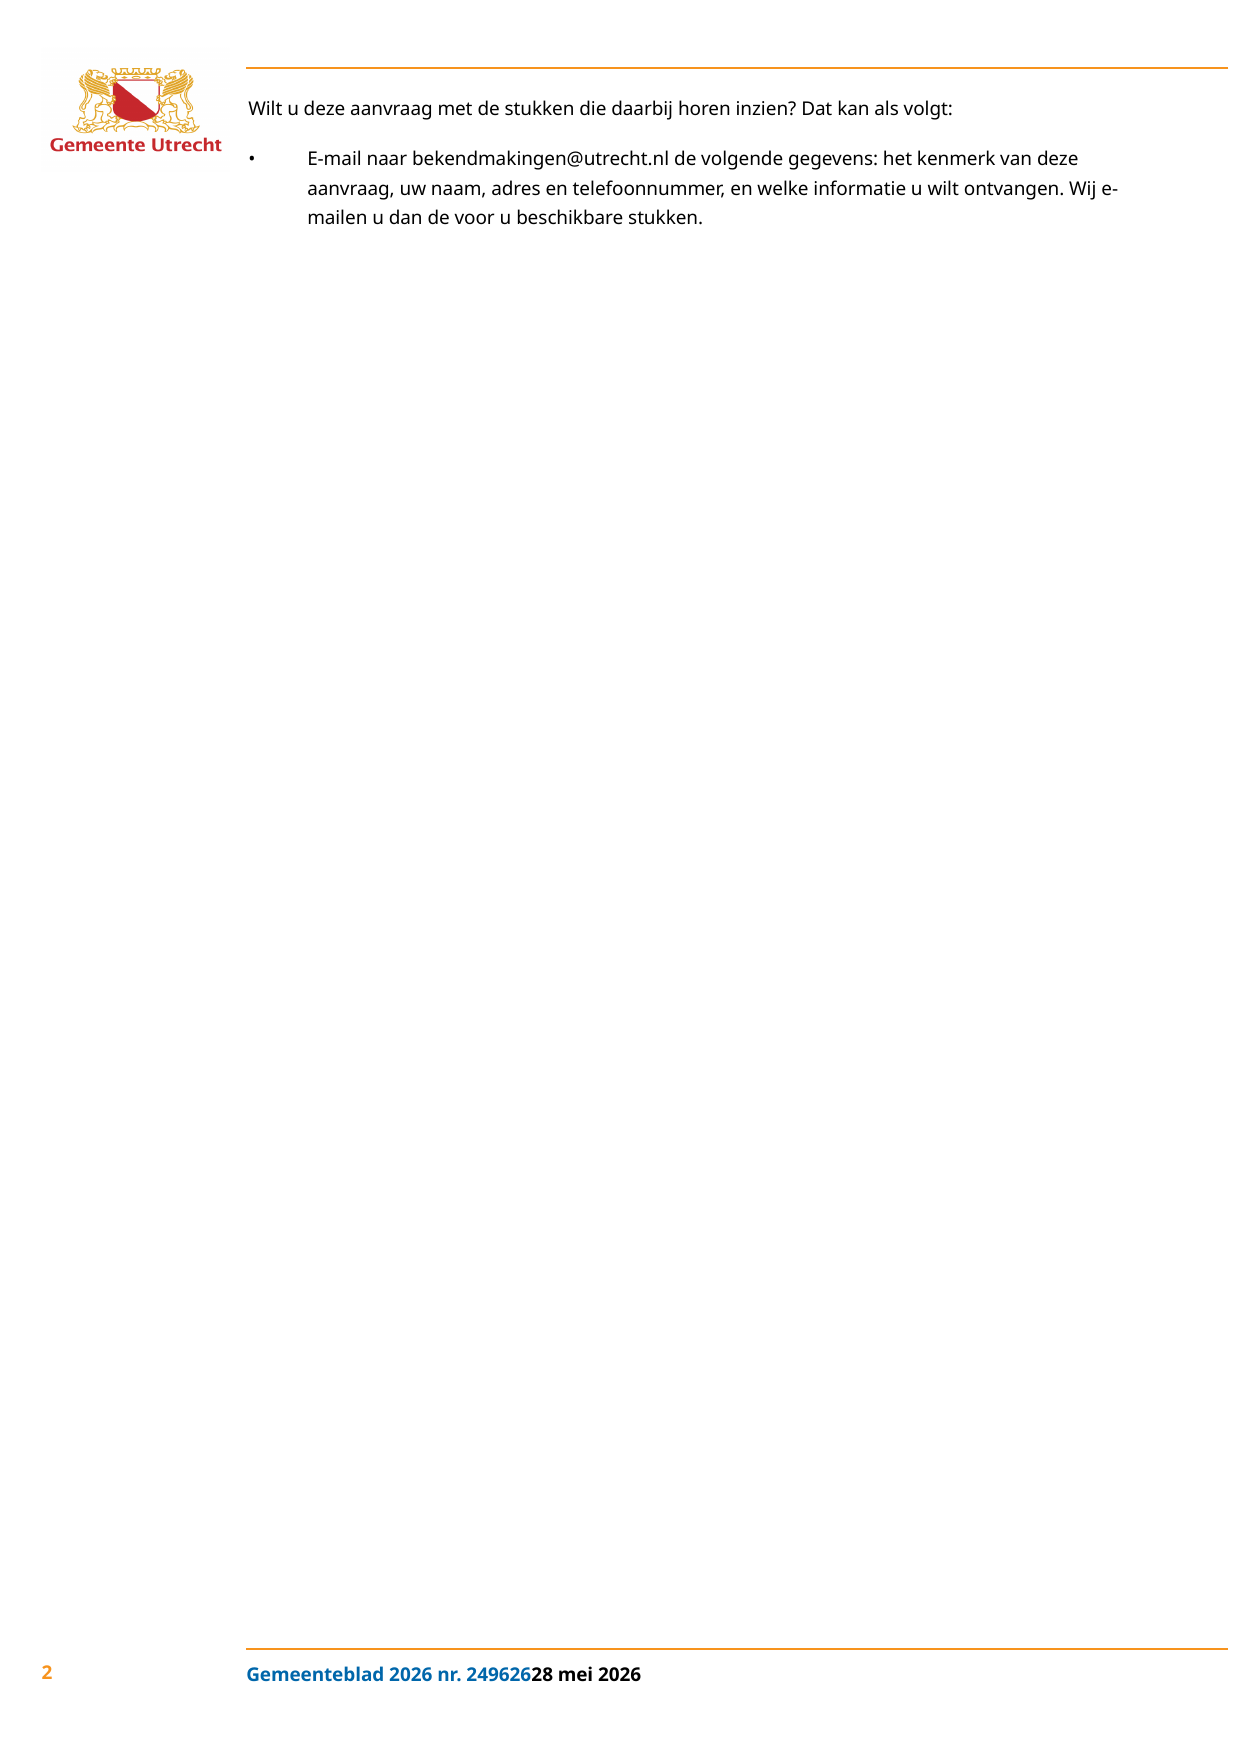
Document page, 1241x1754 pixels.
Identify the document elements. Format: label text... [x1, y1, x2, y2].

list E-mail naar bekendmakingen@utrecht.nl de volgende gegevens: het kenmerk van deze aanvraag, uw naam, adres en telefoonnummer, en welke informatie u wilt ontvangen. Wij e-mailen u dan de voor u beschikbare stukken. [248, 145, 1152, 230]
picture [41, 47, 231, 172]
text Wilt u deze aanvraag met de stukken die daarbij horen inzien? Dat kan als volgt: [248, 95, 1152, 121]
